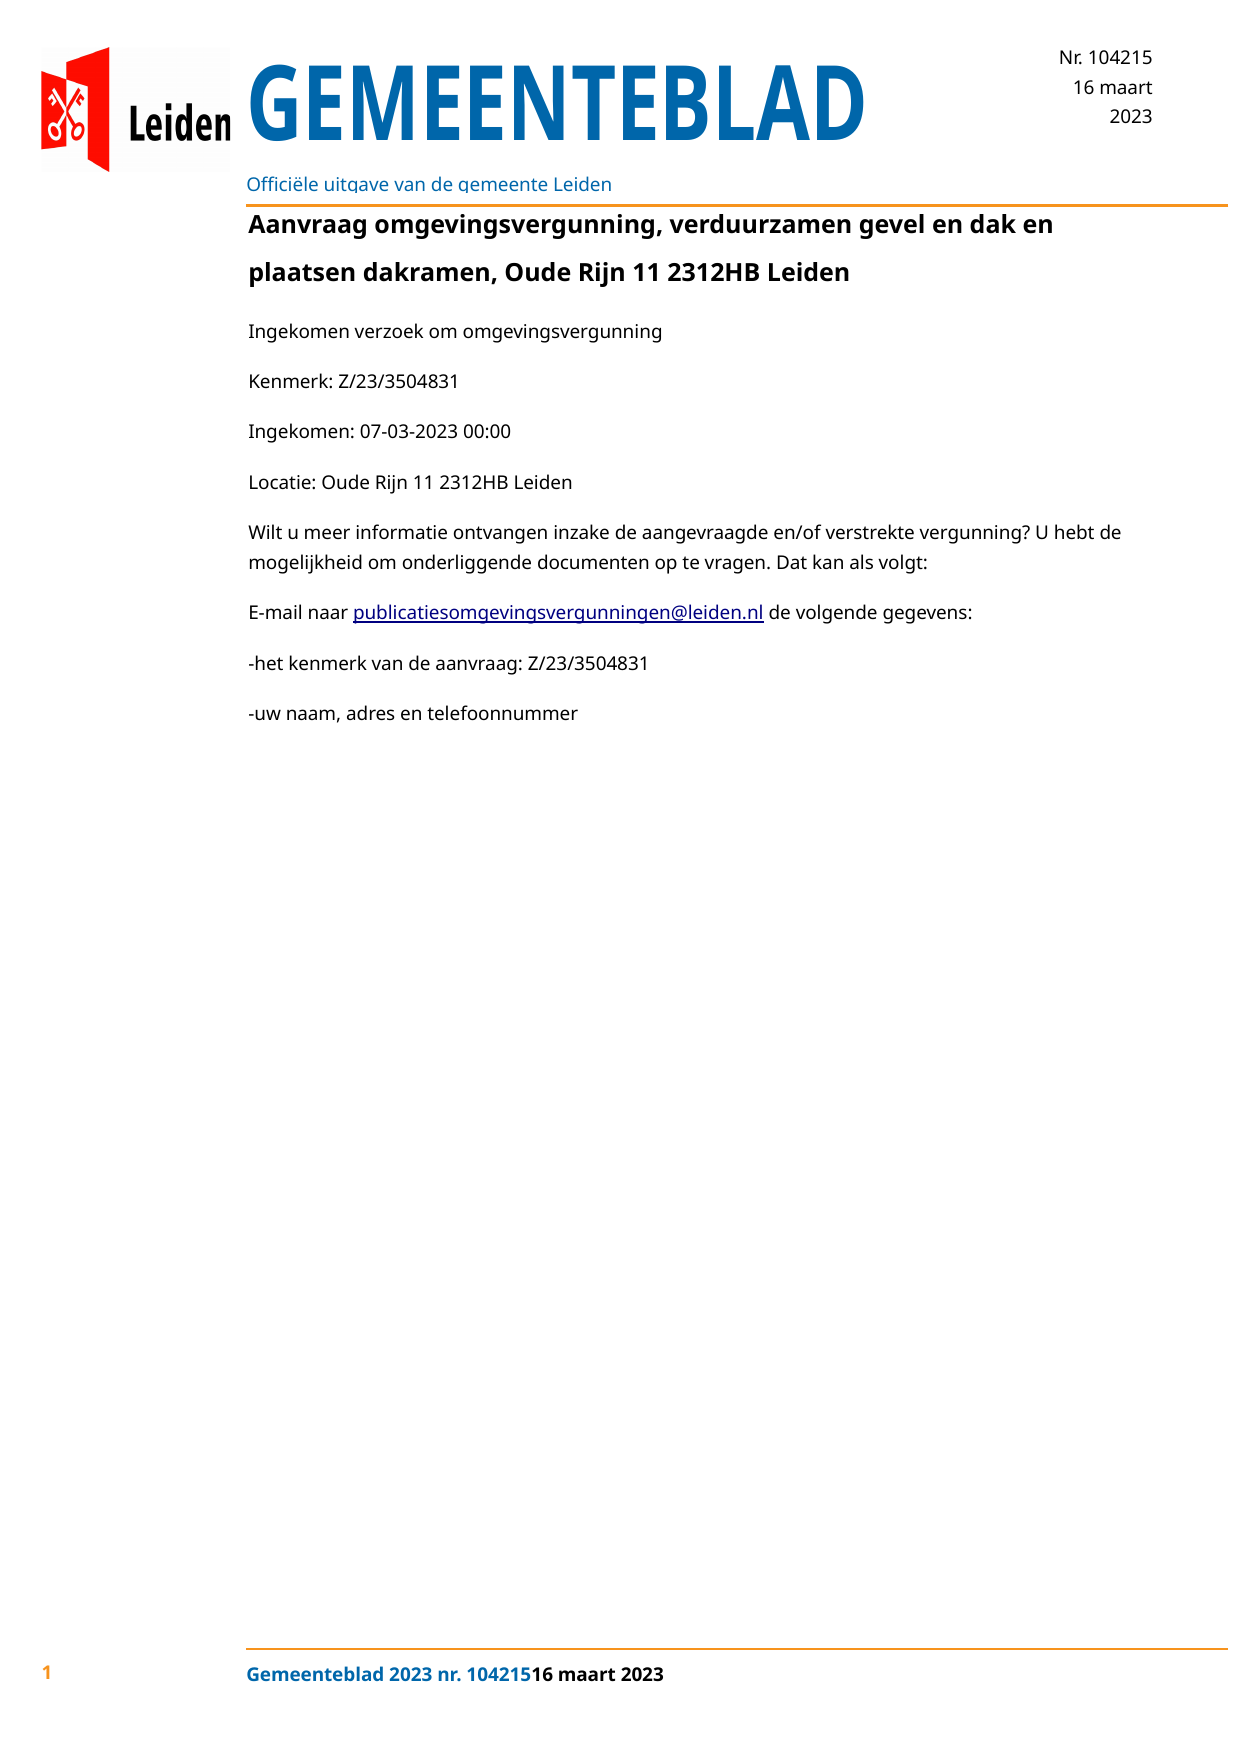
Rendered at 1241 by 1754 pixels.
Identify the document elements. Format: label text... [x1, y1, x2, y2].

picture [41, 47, 231, 172]
text E-mail naar publicatiesomgevingsvergunningen@leiden.nl de volgende gegevens: [248, 599, 1152, 625]
text Wilt u meer informatie ontvangen inzake de aangevraagde en/of verstrekte vergunning? U hebt de mogelijkheid om onderliggende documenten op te vragen. Dat kan als volgt: [248, 519, 1152, 575]
text -uw naam, adres en telefoonnummer [248, 700, 1152, 726]
text Locatie: Oude Rijn 11 2312HB Leiden [248, 469, 1152, 495]
text -het kenmerk van de aanvraag: Z/23/3504831 [248, 650, 1152, 676]
text Ingekomen: 07-03-2023 00:00 [248, 419, 1152, 444]
text Ingekomen verzoek om omgevingsvergunning [248, 318, 1152, 344]
text Kenmerk: Z/23/3504831 [248, 368, 1152, 394]
text Aanvraag omgevingsvergunning, verduurzamen gevel en dak en plaatsen dakramen, Oude Rijn 11 2312HB Leiden [248, 207, 1152, 288]
